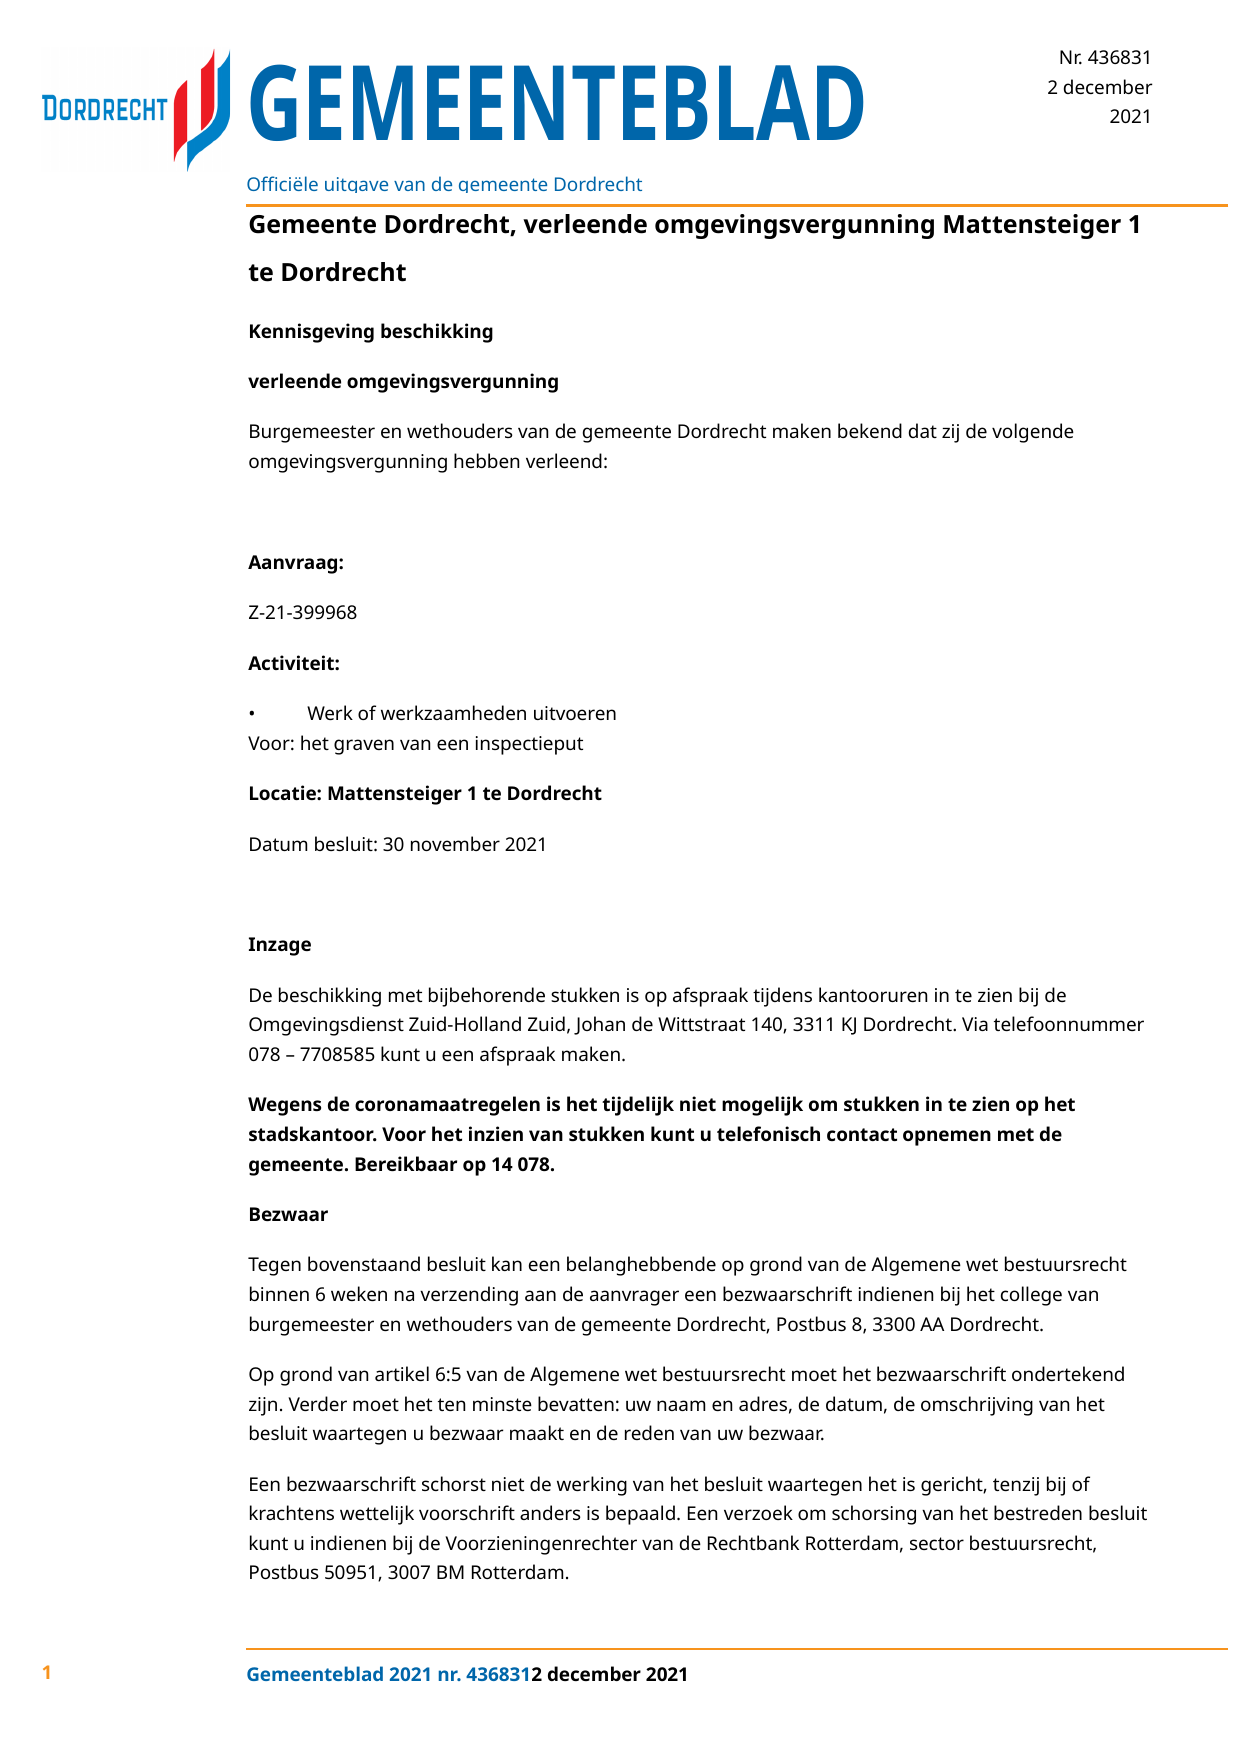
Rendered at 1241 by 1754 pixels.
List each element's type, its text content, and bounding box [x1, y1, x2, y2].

text Activiteit: [248, 650, 1152, 676]
text verleende omgevingsvergunning [248, 368, 1152, 394]
text Wegens de coronamaatregelen is het tijdelijk niet mogelijk om stukken in te zien op het stadskantoor. Voor het inzien van stukken kunt u telefonisch contact opnemen met de gemeente. Bereikbaar op 14 078. [248, 1092, 1152, 1177]
text Voor: het graven van een inspectieput [248, 730, 1152, 756]
text Bezwaar [248, 1201, 1152, 1227]
text Locatie: Mattensteiger 1 te Dordrecht [248, 780, 1152, 806]
text Burgemeester en wethouders van de gemeente Dordrecht maken bekend dat zij de volgende omgevingsvergunning hebben verleend: [248, 419, 1152, 474]
text De beschikking met bijbehorende stukken is op afspraak tijdens kantooruren in te zien bij de Omgevingsdienst Zuid-Holland Zuid, Johan de Wittstraat 140, 3311 KJ Dordrecht. Via telefoonnummer 078 – 7708585 kunt u een afspraak maken. [248, 982, 1152, 1067]
text Op grond van artikel 6:5 van de Algemene wet bestuursrecht moet het bezwaarschrift ondertekend zijn. Verder moet het ten minste bevatten: uw naam en adres, de datum, de omschrijving van het besluit waartegen u bezwaar maakt en de reden van uw bezwaar. [248, 1361, 1152, 1446]
text Kennisgeving beschikking [248, 318, 1152, 344]
text Inzage [248, 932, 1152, 957]
text Datum besluit: 30 november 2021 [248, 831, 1152, 857]
text Aanvraag: [248, 549, 1152, 575]
text Tegen bovenstaand besluit kan een belanghebbende op grond van de Algemene wet bestuursrecht binnen 6 weken na verzending aan de aanvrager een bezwaarschrift indienen bij het college van burgemeester en wethouders van de gemeente Dordrecht, Postbus 8, 3300 AA Dordrecht. [248, 1252, 1152, 1337]
picture [41, 47, 231, 172]
text Z-21-399968 [248, 599, 1152, 625]
text Gemeente Dordrecht, verleende omgevingsvergunning Mattensteiger 1 te Dordrecht [248, 207, 1152, 288]
list Werk of werkzaamheden uitvoeren [248, 700, 1152, 726]
text Een bezwaarschrift schorst niet de werking van het besluit waartegen het is gericht, tenzij bij of krachtens wettelijk voorschrift anders is bepaald. Een verzoek om schorsing van het bestreden besluit kunt u indienen bij de Voorzieningenrechter van de Rechtbank Rotterdam, sector bestuursrecht, Postbus 50951, 3007 BM Rotterdam. [248, 1471, 1152, 1585]
